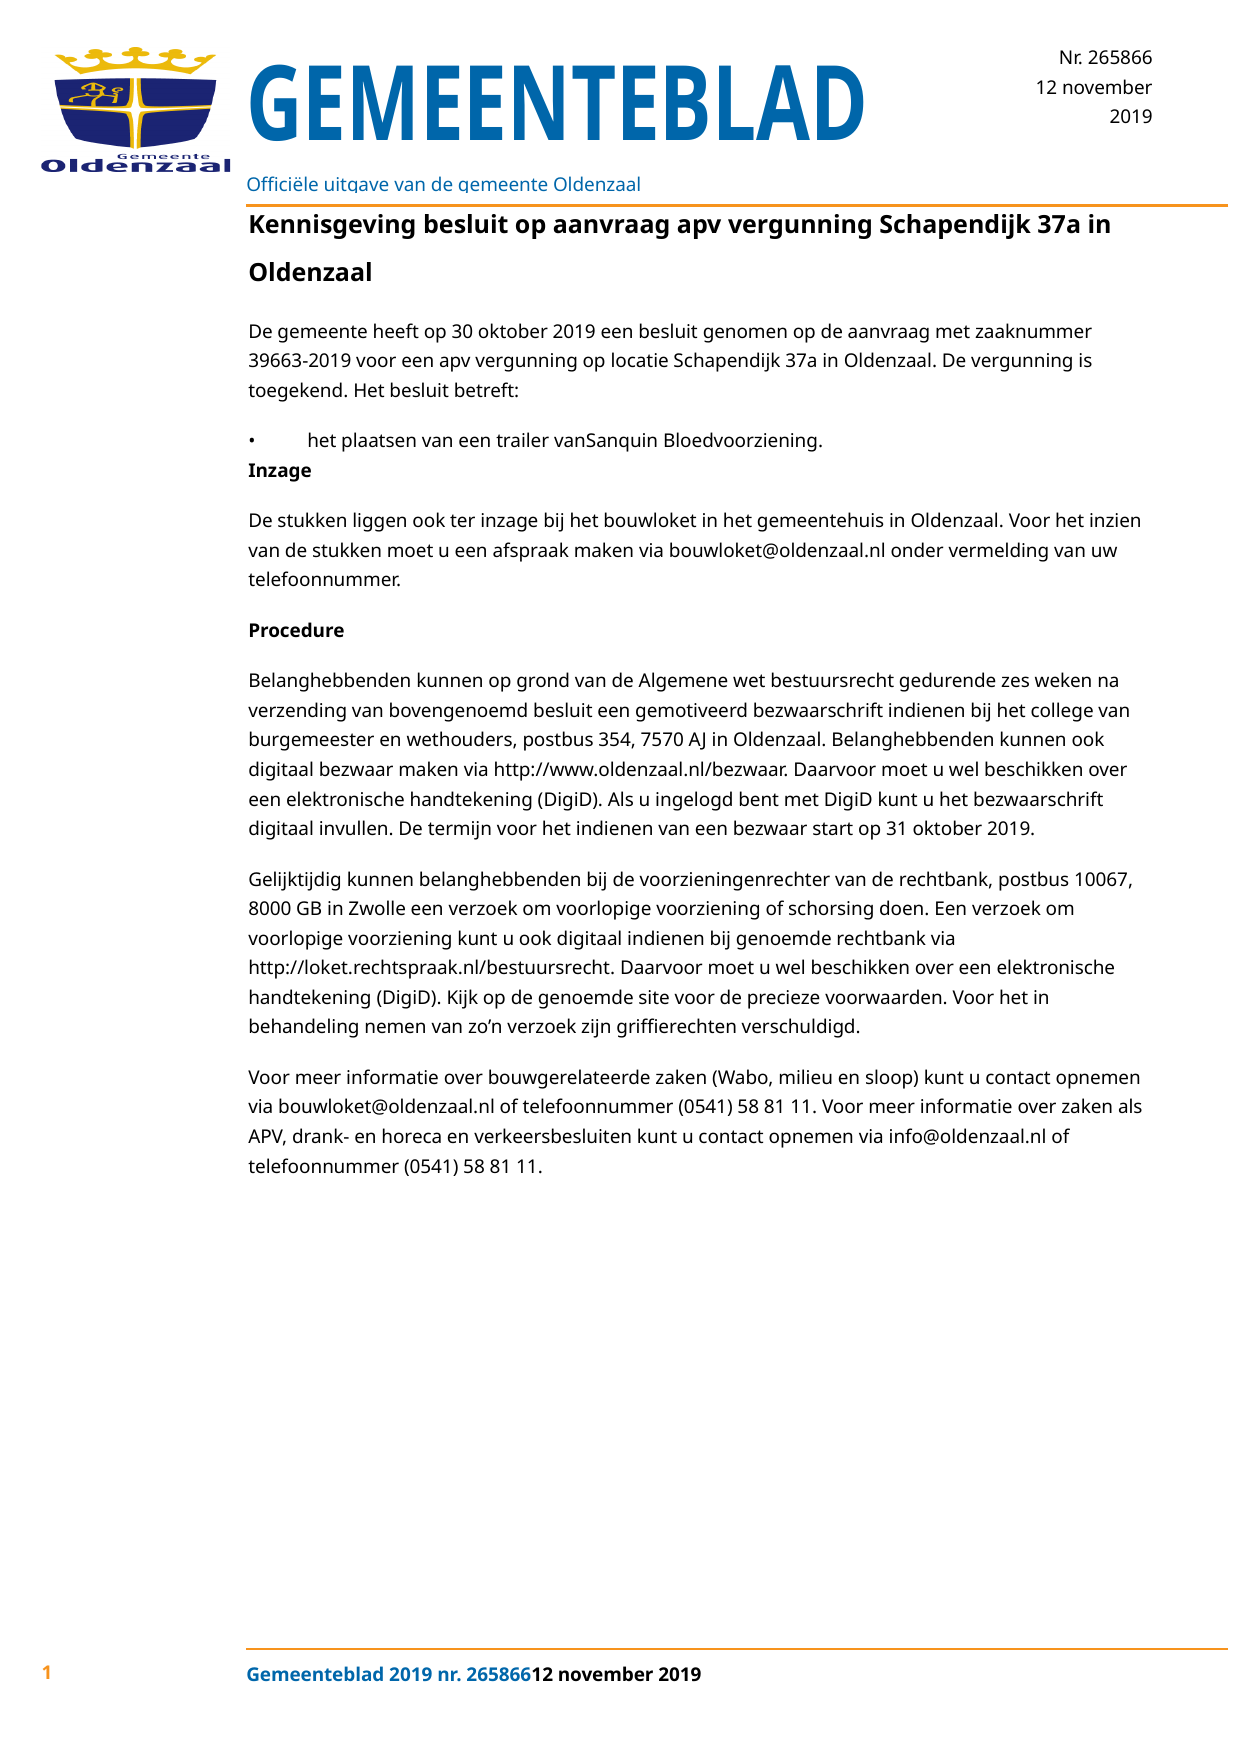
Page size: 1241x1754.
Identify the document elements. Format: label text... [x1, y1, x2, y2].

text Gelijktijdig kunnen belanghebbenden bij de voorzieningenrechter van de rechtbank, postbus 10067, 8000 GB in Zwolle een verzoek om voorlopige voorziening of schorsing doen. Een verzoek om voorlopige voorziening kunt u ook digitaal indienen bij genoemde rechtbank via http://loket.rechtspraak.nl/bestuursrecht. Daarvoor moet u wel beschikken over een elektronische handtekening (DigiD). Kijk op de genoemde site voor de precieze voorwaarden. Voor het in behandeling nemen van zo’n verzoek zijn griffierechten verschuldigd. [248, 866, 1152, 1039]
text Procedure [248, 617, 1152, 643]
text Voor meer informatie over bouwgerelateerde zaken (Wabo, milieu en sloop) kunt u contact opnemen via bouwloket@oldenzaal.nl of telefoonnummer (0541) 58 81 11. Voor meer informatie over zaken als APV, drank- en horeca en verkeersbesluiten kunt u contact opnemen via info@oldenzaal.nl of telefoonnummer (0541) 58 81 11. [248, 1064, 1152, 1179]
text Belanghebbenden kunnen op grond van de Algemene wet bestuursrecht gedurende zes weken na verzending van bovengenoemd besluit een gemotiveerd bezwaarschrift indienen bij het college van burgemeester en wethouders, postbus 354, 7570 AJ in Oldenzaal. Belanghebbenden kunnen ook digitaal bezwaar maken via http://www.oldenzaal.nl/bezwaar. Daarvoor moet u wel beschikken over een elektronische handtekening (DigiD). Als u ingelogd bent met DigiD kunt u het bezwaarschrift digitaal invullen. De termijn voor het indienen van een bezwaar start op 31 oktober 2019. [248, 667, 1152, 841]
text Kennisgeving besluit op aanvraag apv vergunning Schapendijk 37a in Oldenzaal [248, 207, 1152, 288]
text De gemeente heeft op 30 oktober 2019 een besluit genomen op de aanvraag met zaaknummer 39663-2019 voor een apv vergunning op locatie Schapendijk 37a in Oldenzaal. De vergunning is toegekend. Het besluit betreft: [248, 318, 1152, 403]
picture [41, 47, 231, 172]
list het plaatsen van een trailer vanSanquin Bloedvoorziening. [248, 427, 1152, 453]
text Inzage [248, 457, 1152, 483]
text De stukken liggen ook ter inzage bij het bouwloket in het gemeentehuis in Oldenzaal. Voor het inzien van de stukken moet u een afspraak maken via bouwloket@oldenzaal.nl onder vermelding van uw telefoonnummer. [248, 507, 1152, 592]
